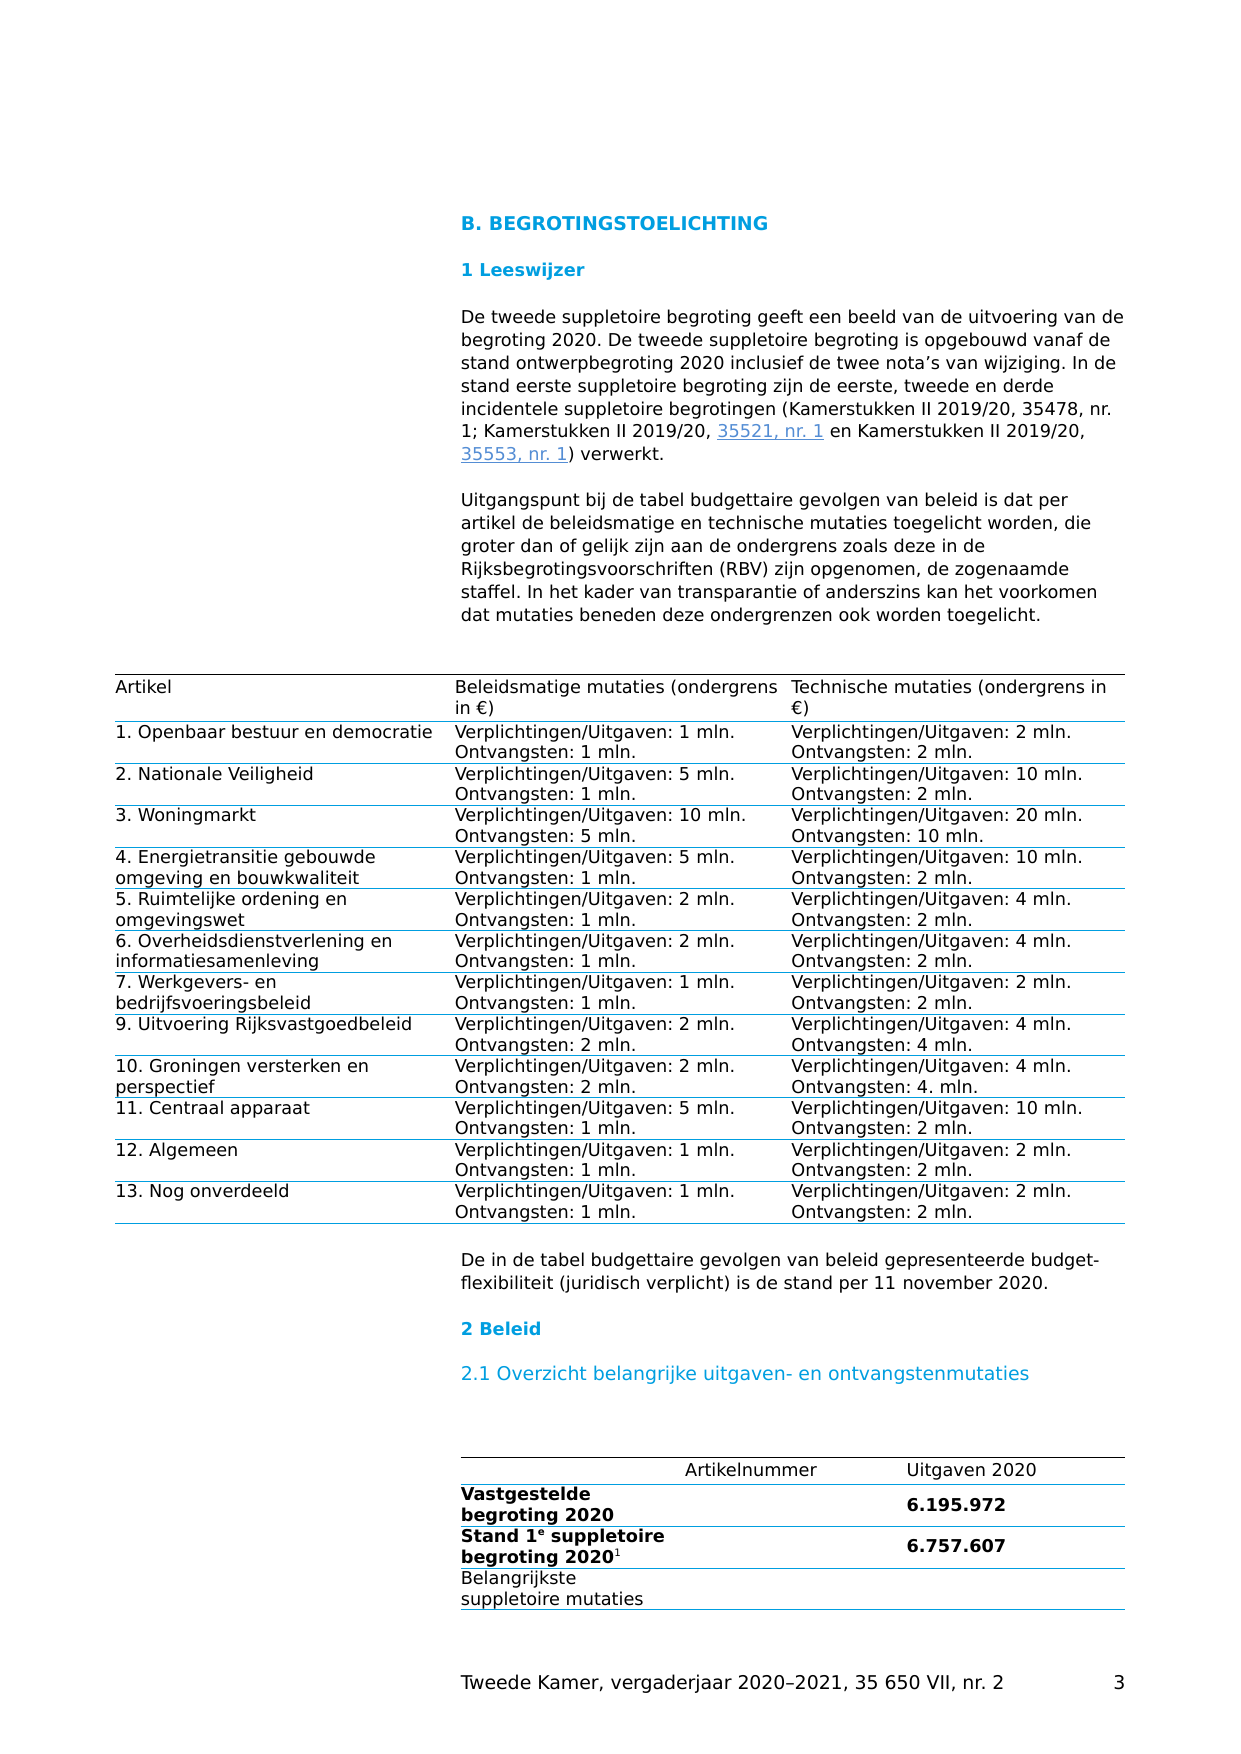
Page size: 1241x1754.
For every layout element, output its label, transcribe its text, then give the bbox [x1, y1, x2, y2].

table_cell 4. Energietransitie gebouwde omgeving en bouwkwaliteit [115, 848, 452, 888]
table_cell Verplichtingen/Uitgaven: 2 mln. Ontvangsten: 2 mln. [788, 722, 1125, 763]
table_cell Artikelnummer [682, 1458, 903, 1484]
table_cell 6. Overheidsdienstverlening en informatiesamenleving [115, 931, 452, 972]
table_cell Beleidsmatige mutaties (ondergrens in €) [452, 675, 788, 721]
table_cell Artikel [115, 675, 452, 721]
table_cell Verplichtingen/Uitgaven: 10 mln. Ontvangsten: 5 mln. [452, 806, 788, 847]
table_cell 6.195.972 [904, 1485, 1125, 1526]
table_cell Verplichtingen/Uitgaven: 4 mln. Ontvangsten: 2 mln. [788, 889, 1125, 930]
table_cell [682, 1527, 903, 1567]
table_cell 12. Algemeen [115, 1140, 452, 1181]
table_cell Verplichtingen/Uitgaven: 5 mln. Ontvangsten: 1 mln. [452, 764, 788, 805]
table_cell Verplichtingen/Uitgaven: 1 mln. Ontvangsten: 1 mln. [452, 1140, 788, 1181]
table_cell Verplichtingen/Uitgaven: 2 mln. Ontvangsten: 1 mln. [452, 931, 788, 972]
table_cell Technische mutaties (ondergrens in €) [788, 675, 1125, 721]
table_cell Verplichtingen/Uitgaven: 2 mln. Ontvangsten: 2 mln. [788, 1140, 1125, 1181]
table_cell Uitgaven 2020 [904, 1458, 1125, 1484]
table_header Tabel 2 Belangrijkste suppletoire uitgavenmutaties 2020 (Tweede suppletoire begroting) (Bedragen x € 1.000) [461, 1409, 1125, 1457]
text De tweede suppletoire begroting geeft een beeld van de uitvoering van de begroting 2020. De tweede suppletoire begroting is opgebouwd vanaf de stand ontwerpbegroting 2020 inclusief de twee nota’s van wijziging. In de stand eerste suppletoire begroting zijn de eerste, tweede en derde incidentele suppletoire begrotingen (Kamerstukken II 2019/20, 35478, nr. 1; Kamerstukken II 2019/20, 35521, nr. 1 en Kamerstukken II 2019/20, 35553, nr. 1) verwerkt. [461, 305, 1125, 465]
table_cell Verplichtingen/Uitgaven: 10 mln. Ontvangsten: 2 mln. [788, 764, 1125, 805]
table_cell 6.757.607 [904, 1527, 1125, 1567]
title B. BEGROTINGSTOELICHTING [461, 213, 1125, 235]
text Uitgangspunt bij de tabel budgettaire gevolgen van beleid is dat per artikel de beleidsmatige en technische mutaties toegelicht worden, die groter dan of gelijk zijn aan de ondergrens zoals deze in de Rijksbegrotingsvoorschriften (RBV) zijn opgenomen, de zogenaamde staffel. In het kader van transparantie of anderszins kan het voorkomen dat mutaties beneden deze ondergrenzen ook worden toegelicht. [461, 488, 1125, 626]
table_cell 3. Woningmarkt [115, 806, 452, 847]
table_cell Verplichtingen/Uitgaven: 2 mln. Ontvangsten: 2 mln. [788, 1182, 1125, 1222]
table_cell 11. Centraal apparaat [115, 1098, 452, 1139]
table_cell Verplichtingen/Uitgaven: 4 mln. Ontvangsten: 4. mln. [788, 1056, 1125, 1097]
title 2.1 Overzicht belangrijke uitgaven- en ontvangstenmutaties [461, 1363, 1125, 1385]
table_cell Verplichtingen/Uitgaven: 4 mln. Ontvangsten: 2 mln. [788, 931, 1125, 972]
table_cell 5. Ruimtelijke ordening en omgevingswet [115, 889, 452, 930]
table_cell Stand 1e suppletoire begroting 20201 [461, 1527, 682, 1567]
table_cell Verplichtingen/Uitgaven: 1 mln. Ontvangsten: 1 mln. [452, 973, 788, 1014]
table_cell [682, 1569, 903, 1609]
title 1 Leeswijzer [461, 258, 1125, 281]
table_cell Verplichtingen/Uitgaven: 2 mln. Ontvangsten: 2 mln. [452, 1015, 788, 1055]
table_cell Verplichtingen/Uitgaven: 5 mln. Ontvangsten: 1 mln. [452, 1098, 788, 1139]
table_cell Verplichtingen/Uitgaven: 10 mln. Ontvangsten: 2 mln. [788, 848, 1125, 888]
title 2 Beleid [461, 1317, 1125, 1340]
table_cell 2. Nationale Veiligheid [115, 764, 452, 805]
table_cell 1. Openbaar bestuur en democratie [115, 722, 452, 763]
table_cell 13. Nog onverdeeld [115, 1182, 452, 1222]
table_cell Verplichtingen/Uitgaven: 2 mln. Ontvangsten: 2 mln. [452, 1056, 788, 1097]
table_cell Belangrijkste suppletoire mutaties [461, 1569, 682, 1609]
table_cell 9. Uitvoering Rijksvastgoedbeleid [115, 1015, 452, 1055]
table_cell Vastgestelde begroting 2020 [461, 1485, 682, 1526]
table_cell Verplichtingen/Uitgaven: 2 mln. Ontvangsten: 2 mln. [788, 973, 1125, 1014]
table_cell Verplichtingen/Uitgaven: 5 mln. Ontvangsten: 1 mln. [452, 848, 788, 888]
table_cell [904, 1569, 1125, 1609]
table_cell Verplichtingen/Uitgaven: 10 mln. Ontvangsten: 2 mln. [788, 1098, 1125, 1139]
text De in de tabel budgettaire gevolgen van beleid gepresenteerde budget‐flexibiliteit (juridisch verplicht) is de stand per 11 november 2020. [461, 1248, 1125, 1294]
table_cell 7. Werkgevers- en bedrijfsvoeringsbeleid [115, 973, 452, 1014]
table_cell [461, 1458, 682, 1484]
table_cell Verplichtingen/Uitgaven: 4 mln. Ontvangsten: 4 mln. [788, 1015, 1125, 1055]
table_header Tabel 1 Ondergrenzen conform RBV [115, 649, 1125, 674]
table_cell Verplichtingen/Uitgaven: 20 mln. Ontvangsten: 10 mln. [788, 806, 1125, 847]
table_cell Verplichtingen/Uitgaven: 2 mln. Ontvangsten: 1 mln. [452, 889, 788, 930]
table_cell [682, 1485, 903, 1526]
table_cell Verplichtingen/Uitgaven: 1 mln. Ontvangsten: 1 mln. [452, 722, 788, 763]
table_cell Verplichtingen/Uitgaven: 1 mln. Ontvangsten: 1 mln. [452, 1182, 788, 1222]
table_cell 10. Groningen versterken en perspectief [115, 1056, 452, 1097]
